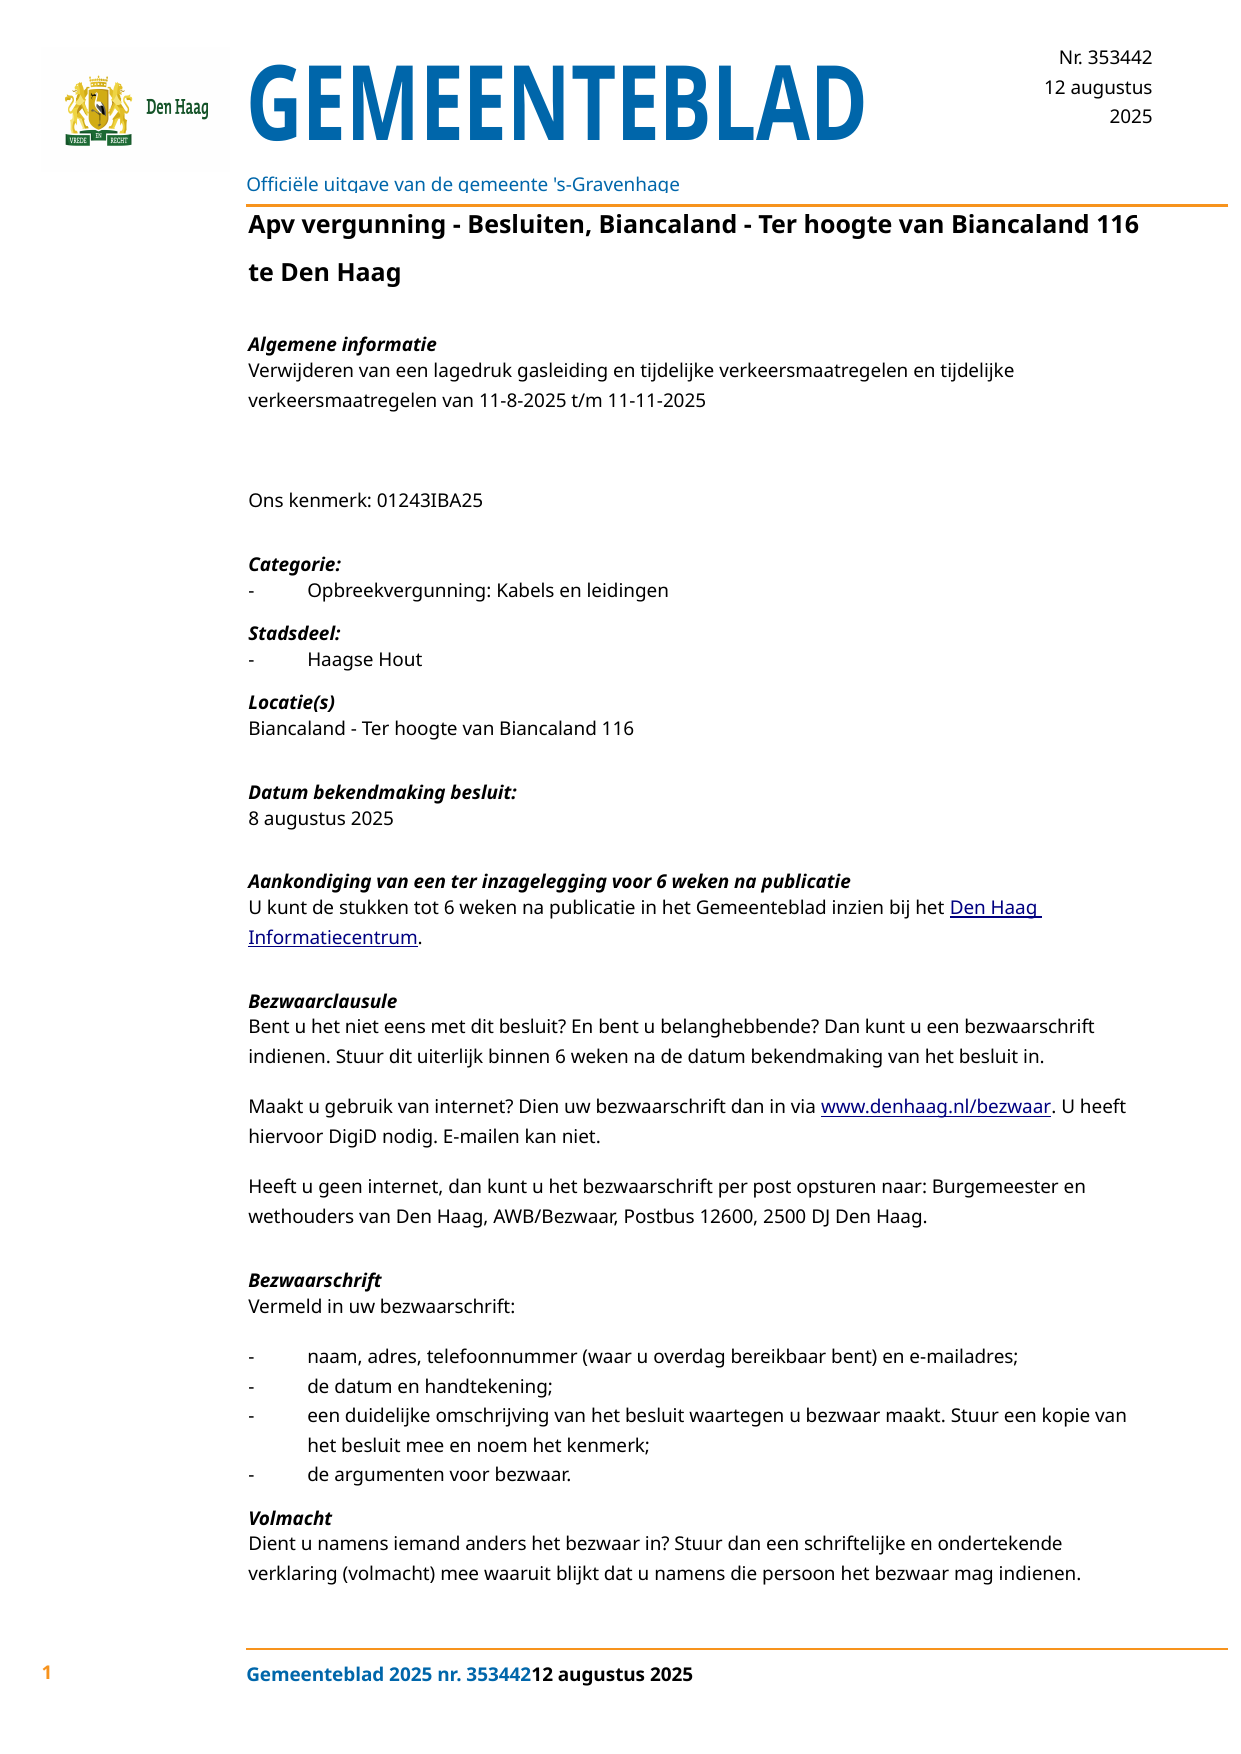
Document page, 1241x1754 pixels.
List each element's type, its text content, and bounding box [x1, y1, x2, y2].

text Stadsdeel: [248, 620, 1152, 646]
text Vermeld in uw bezwaarschrift: [248, 1293, 1152, 1319]
picture [41, 47, 231, 172]
text Aankondiging van een ter inzagelegging voor 6 weken na publicatie [248, 869, 1152, 894]
text Maakt u gebruik van internet? Dien uw bezwaarschrift dan in via www.denhaag.nl/bezwaar. U heeft hiervoor DigiD nodig. E-mailen kan niet. [248, 1094, 1152, 1149]
text Bent u het niet eens met dit besluit? En bent u belanghebbende? Dan kunt u een bezwaarschrift indienen. Stuur dit uiterlijk binnen 6 weken na de datum bekendmaking van het besluit in. [248, 1014, 1152, 1069]
text Biancaland - Ter hoogte van Biancaland 116 [248, 715, 1152, 741]
text Ons kenmerk: 01243IBA25 [248, 488, 1152, 513]
list Opbreekvergunning: Kabels en leidingen [248, 577, 1152, 603]
list de datum en handtekening; [248, 1373, 1152, 1399]
text Categorie: [248, 552, 1152, 577]
text Bezwaarschrift [248, 1267, 1152, 1293]
text U kunt de stukken tot 6 weken na publicatie in het Gemeenteblad inzien bij het Den Haag Informatiecentrum. [248, 894, 1152, 950]
text Dient u namens iemand anders het bezwaar in? Stuur dan een schriftelijke en ondertekende verklaring (volmacht) mee waaruit blijkt dat u namens die persoon het bezwaar mag indienen. [248, 1531, 1152, 1586]
text 8 augustus 2025 [248, 805, 1152, 830]
list de argumenten voor bezwaar. [248, 1462, 1152, 1487]
text Locatie(s) [248, 689, 1152, 715]
list Haagse Hout [248, 646, 1152, 672]
text Heeft u geen internet, dan kunt u het bezwaarschrift per post opsturen naar: Burgemeester en wethouders van Den Haag, AWB/Bezwaar, Postbus 12600, 2500 DJ Den Haag. [248, 1174, 1152, 1229]
text Apv vergunning - Besluiten, Biancaland - Ter hoogte van Biancaland 116 te Den Haag [248, 207, 1152, 288]
text Bezwaarclausule [248, 988, 1152, 1014]
text Verwijderen van een lagedruk gasleiding en tijdelijke verkeersmaatregelen en tijdelijke verkeersmaatregelen van 11-8-2025 t/m 11-11-2025 [248, 357, 1152, 412]
list een duidelijke omschrijving van het besluit waartegen u bezwaar maakt. Stuur een kopie van het besluit mee en noem het kenmerk; [248, 1402, 1152, 1458]
list naam, adres, telefoonnummer (waar u overdag bereikbaar bent) en e-mailadres; [248, 1343, 1152, 1369]
text Datum bekendmaking besluit: [248, 779, 1152, 805]
text Algemene informatie [248, 331, 1152, 357]
text Volmacht [248, 1505, 1152, 1531]
